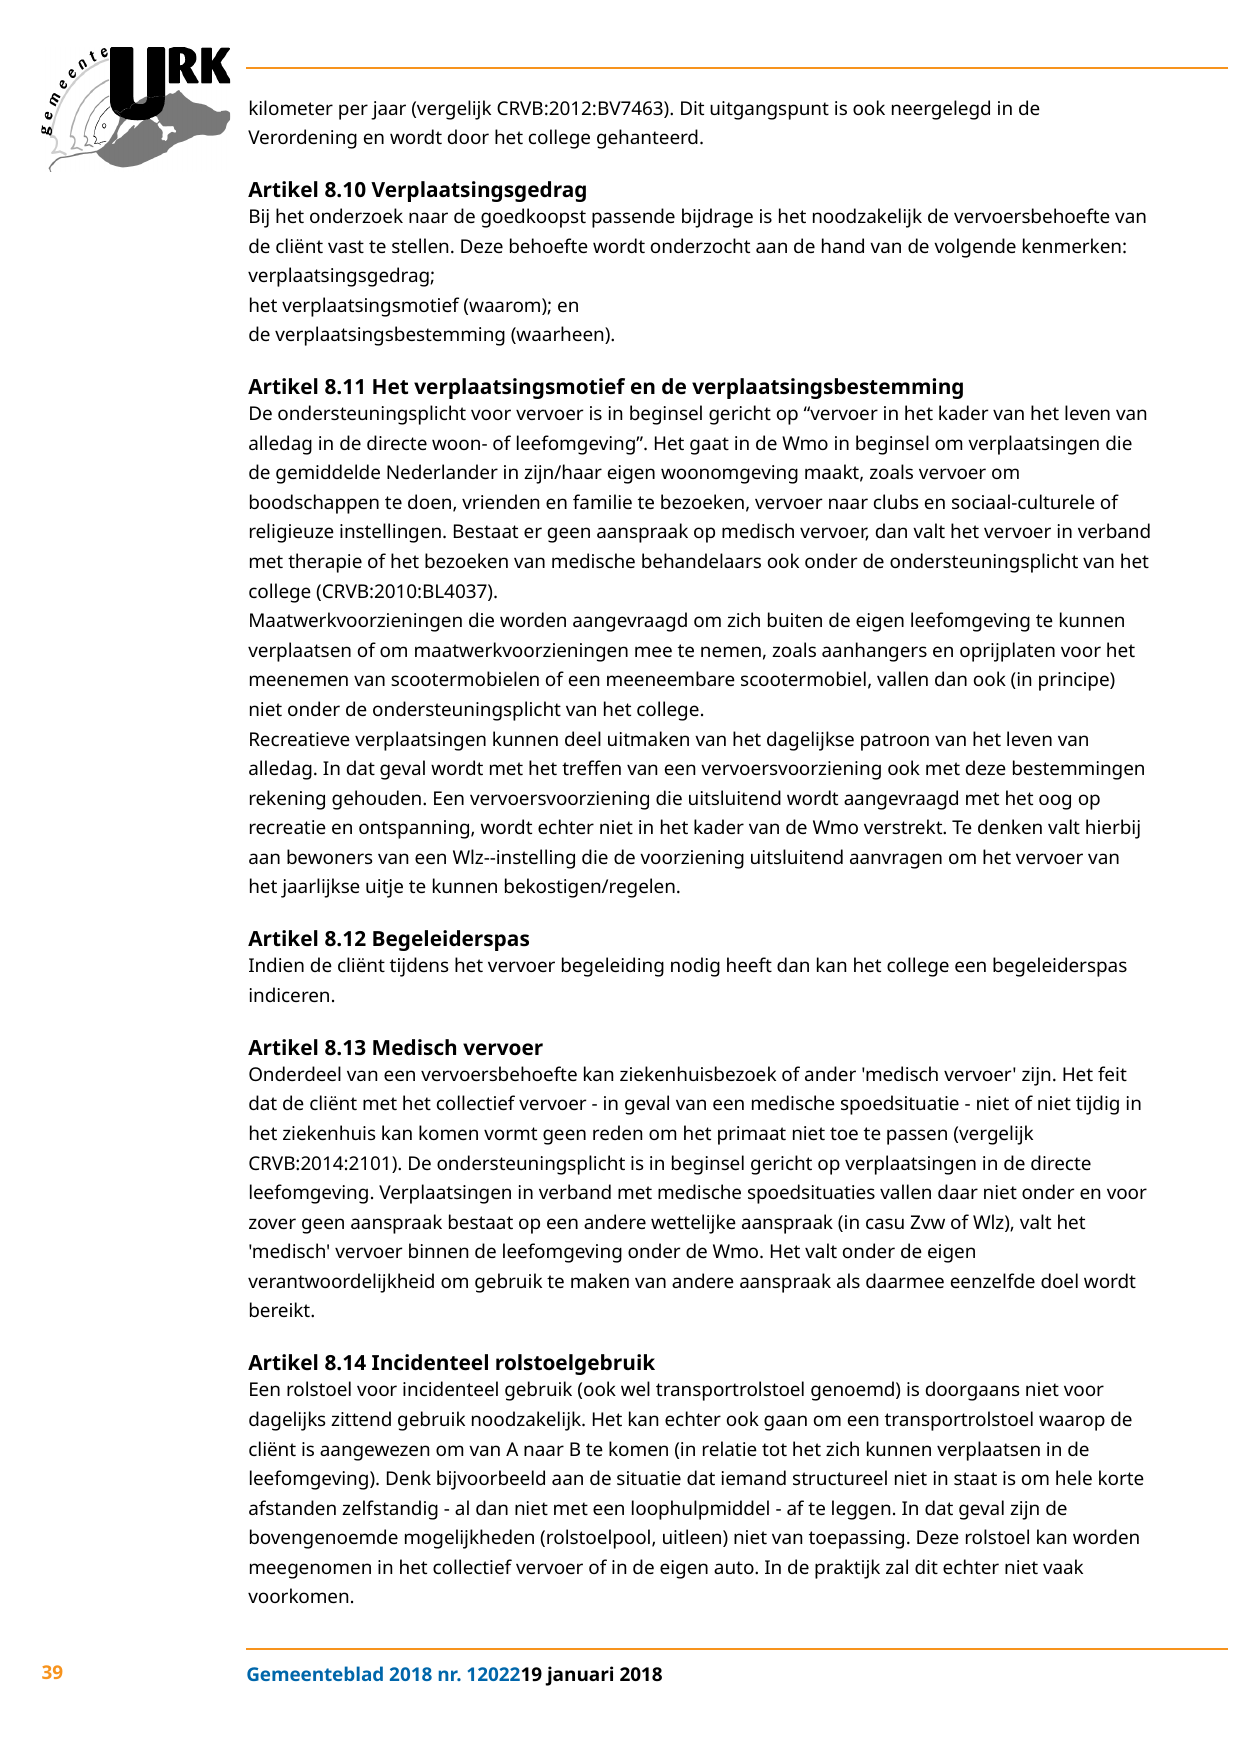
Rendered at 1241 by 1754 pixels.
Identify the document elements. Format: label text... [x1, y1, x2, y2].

text Bij het onderzoek naar de goedkoopst passende bijdrage is het noodzakelijk de vervoersbehoefte van de cliënt vast te stellen. Deze behoefte wordt onderzocht aan de hand van de volgende kenmerken: [248, 203, 1152, 258]
picture [41, 47, 231, 172]
text Artikel 8.12 Begeleiderspas [248, 924, 1152, 953]
text De ondersteuningsplicht voor vervoer is in beginsel gericht op “vervoer in het kader van het leven van alledag in de directe woon- of leefomgeving”. Het gaat in de Wmo in beginsel om verplaatsingen die de gemiddelde Nederlander in zijn/haar eigen woonomgeving maakt, zoals vervoer om boodschappen te doen, vrienden en familie te bezoeken, vervoer naar clubs en sociaal-culturele of religieuze instellingen. Bestaat er geen aanspraak op medisch vervoer, dan valt het vervoer in verband met therapie of het bezoeken van medische behandelaars ook onder de ondersteuningsplicht van het college (CRVB:2010:BL4037). [248, 400, 1152, 604]
text Artikel 8.14 Incidenteel rolstoelgebruik [248, 1348, 1152, 1377]
text kilometer per jaar (vergelijk CRVB:2012:BV7463). Dit uitgangspunt is ook neergelegd in de Verordening en wordt door het college gehanteerd. [248, 95, 1152, 150]
text verplaatsingsgedrag; [248, 262, 1152, 288]
text het verplaatsingsmotief (waarom); en [248, 292, 1152, 318]
text Artikel 8.13 Medisch vervoer [248, 1033, 1152, 1061]
text Indien de cliënt tijdens het vervoer begeleiding nodig heeft dan kan het college een begeleiderspas indiceren. [248, 953, 1152, 1008]
text Onderdeel van een vervoersbehoefte kan ziekenhuisbezoek of ander 'medisch vervoer' zijn. Het feit dat de cliënt met het collectief vervoer - in geval van een medische spoedsituatie - niet of niet tijdig in het ziekenhuis kan komen vormt geen reden om het primaat niet toe te passen (vergelijk CRVB:2014:2101). De ondersteuningsplicht is in beginsel gericht op verplaatsingen in de directe leefomgeving. Verplaatsingen in verband met medische spoedsituaties vallen daar niet onder en voor zover geen aanspraak bestaat op een andere wettelijke aanspraak (in casu Zvw of Wlz), valt het 'medisch' vervoer binnen de leefomgeving onder de Wmo. Het valt onder de eigen verantwoordelijkheid om gebruik te maken van andere aanspraak als daarmee eenzelfde doel wordt bereikt. [248, 1061, 1152, 1323]
text de verplaatsingsbestemming (waarheen). [248, 322, 1152, 347]
text Een rolstoel voor incidenteel gebruik (ook wel transportrolstoel genoemd) is doorgaans niet voor dagelijks zittend gebruik noodzakelijk. Het kan echter ook gaan om een transportrolstoel waarop de cliënt is aangewezen om van A naar B te komen (in relatie tot het zich kunnen verplaatsen in de leefomgeving). Denk bijvoorbeeld aan de situatie dat iemand structureel niet in staat is om hele korte afstanden zelfstandig - al dan niet met een loophulpmiddel - af te leggen. In dat geval zijn de bovengenoemde mogelijkheden (rolstoelpool, uitleen) niet van toepassing. Deze rolstoel kan worden meegenomen in het collectief vervoer of in de eigen auto. In de praktijk zal dit echter niet vaak voorkomen. [248, 1377, 1152, 1609]
text Maatwerkvoorzieningen die worden aangevraagd om zich buiten de eigen leefomgeving te kunnen verplaatsen of om maatwerkvoorzieningen mee te nemen, zoals aanhangers en oprijplaten voor het meenemen van scootermobielen of een meeneembare scootermobiel, vallen dan ook (in principe) niet onder de ondersteuningsplicht van het college. [248, 607, 1152, 722]
text Artikel 8.10 Verplaatsingsgedrag [248, 175, 1152, 203]
text Recreatieve verplaatsingen kunnen deel uitmaken van het dagelijkse patroon van het leven van alledag. In dat geval wordt met het treffen van een vervoersvoorziening ook met deze bestemmingen rekening gehouden. Een vervoersvoorziening die uitsluitend wordt aangevraagd met het oog op recreatie en ontspanning, wordt echter niet in het kader van de Wmo verstrekt. Te denken valt hierbij aan bewoners van een Wlz--instelling die de voorziening uitsluitend aanvragen om het vervoer van het jaarlijkse uitje te kunnen bekostigen/regelen. [248, 726, 1152, 899]
text Artikel 8.11 Het verplaatsingsmotief en de verplaatsingsbestemming [248, 372, 1152, 400]
